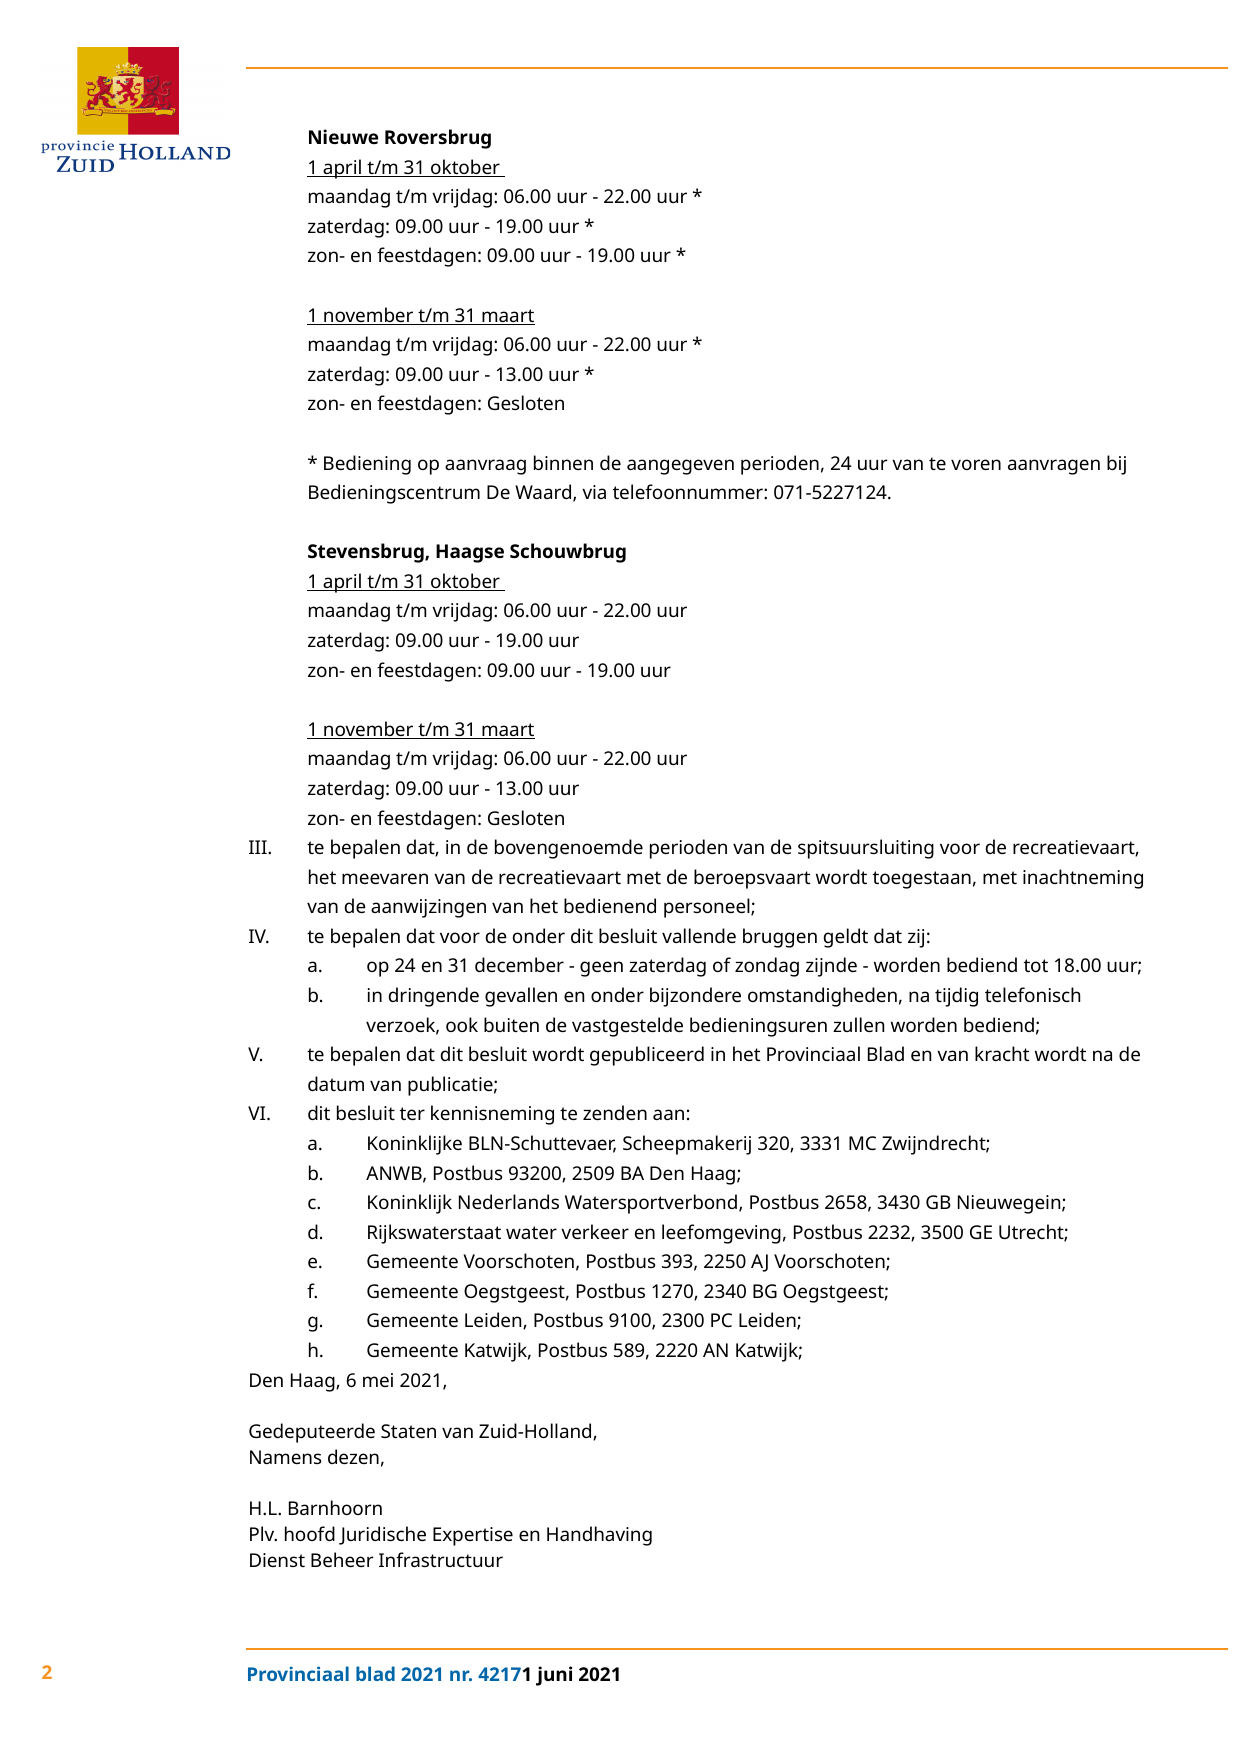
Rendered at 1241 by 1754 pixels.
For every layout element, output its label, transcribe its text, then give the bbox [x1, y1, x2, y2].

list zaterdag: 09.00 uur - 13.00 uur * [248, 361, 1152, 387]
list Gemeente Katwijk, Postbus 589, 2220 AN Katwijk; [307, 1337, 1152, 1363]
list Nieuwe Roversbrug [248, 124, 1152, 150]
text Gedeputeerde Staten van Zuid-Holland, [248, 1418, 1152, 1444]
list 1 april t/m 31 oktober [248, 568, 1152, 594]
text Dienst Beheer Infrastructuur [248, 1547, 1152, 1573]
list maandag t/m vrijdag: 06.00 uur - 22.00 uur * [248, 183, 1152, 209]
list Gemeente Oegstgeest, Postbus 1270, 2340 BG Oegstgeest; [307, 1278, 1152, 1304]
list * Bediening op aanvraag binnen de aangegeven perioden, 24 uur van te voren aanvragen bij Bedieningscentrum De Waard, via telefoonnummer: 071-5227124. [248, 450, 1152, 505]
text Plv. hoofd Juridische Expertise en Handhaving [248, 1521, 1152, 1547]
list maandag t/m vrijdag: 06.00 uur - 22.00 uur [248, 598, 1152, 623]
list Stevensbrug, Haagse Schouwbrug [248, 538, 1152, 564]
list op 24 en 31 december - geen zaterdag of zondag zijnde - worden bediend tot 18.00 uur; [307, 953, 1152, 978]
picture [41, 47, 231, 172]
list zon- en feestdagen: Gesloten [248, 391, 1152, 416]
list Gemeente Voorschoten, Postbus 393, 2250 AJ Voorschoten; [307, 1248, 1152, 1274]
list zon- en feestdagen: 09.00 uur - 19.00 uur [248, 657, 1152, 683]
list maandag t/m vrijdag: 06.00 uur - 22.00 uur [248, 746, 1152, 771]
list ANWB, Postbus 93200, 2509 BA Den Haag; [307, 1160, 1152, 1186]
list zaterdag: 09.00 uur - 19.00 uur * [248, 213, 1152, 239]
list te bepalen dat, in de bovengenoemde perioden van de spitsuursluiting voor de recreatievaart, het meevaren van de recreatievaart met de beroepsvaart wordt toegestaan, met inachtneming van de aanwijzingen van het bedienend personeel; [248, 834, 1152, 919]
list in dringende gevallen en onder bijzondere omstandigheden, na tijdig telefonisch verzoek, ook buiten de vastgestelde bedieningsuren zullen worden bediend; [307, 982, 1152, 1038]
text Den Haag, 6 mei 2021, [248, 1367, 1152, 1393]
list 1 april t/m 31 oktober [248, 154, 1152, 180]
list maandag t/m vrijdag: 06.00 uur - 22.00 uur * [248, 331, 1152, 357]
list te bepalen dat dit besluit wordt gepubliceerd in het Provinciaal Blad en van kracht wordt na de datum van publicatie; [248, 1041, 1152, 1097]
list Koninklijk Nederlands Watersportverbond, Postbus 2658, 3430 GB Nieuwegein; [307, 1189, 1152, 1215]
list Gemeente Leiden, Postbus 9100, 2300 PC Leiden; [307, 1308, 1152, 1333]
list zon- en feestdagen: 09.00 uur - 19.00 uur * [248, 243, 1152, 268]
list 1 november t/m 31 maart [248, 302, 1152, 328]
text H.L. Barnhoorn [248, 1496, 1152, 1521]
list zaterdag: 09.00 uur - 19.00 uur [248, 627, 1152, 653]
list zaterdag: 09.00 uur - 13.00 uur [248, 775, 1152, 801]
list 1 november t/m 31 maart [248, 716, 1152, 742]
list te bepalen dat voor de onder dit besluit vallende bruggen geldt dat zij: [248, 923, 1152, 949]
list Koninklijke BLN-Schuttevaer, Scheepmakerij 320, 3331 MC Zwijndrecht; [307, 1130, 1152, 1156]
list dit besluit ter kennisneming te zenden aan: [248, 1101, 1152, 1126]
text Namens dezen, [248, 1444, 1152, 1470]
list Rijkswaterstaat water verkeer en leefomgeving, Postbus 2232, 3500 GE Utrecht; [307, 1219, 1152, 1245]
list zon- en feestdagen: Gesloten [248, 805, 1152, 831]
